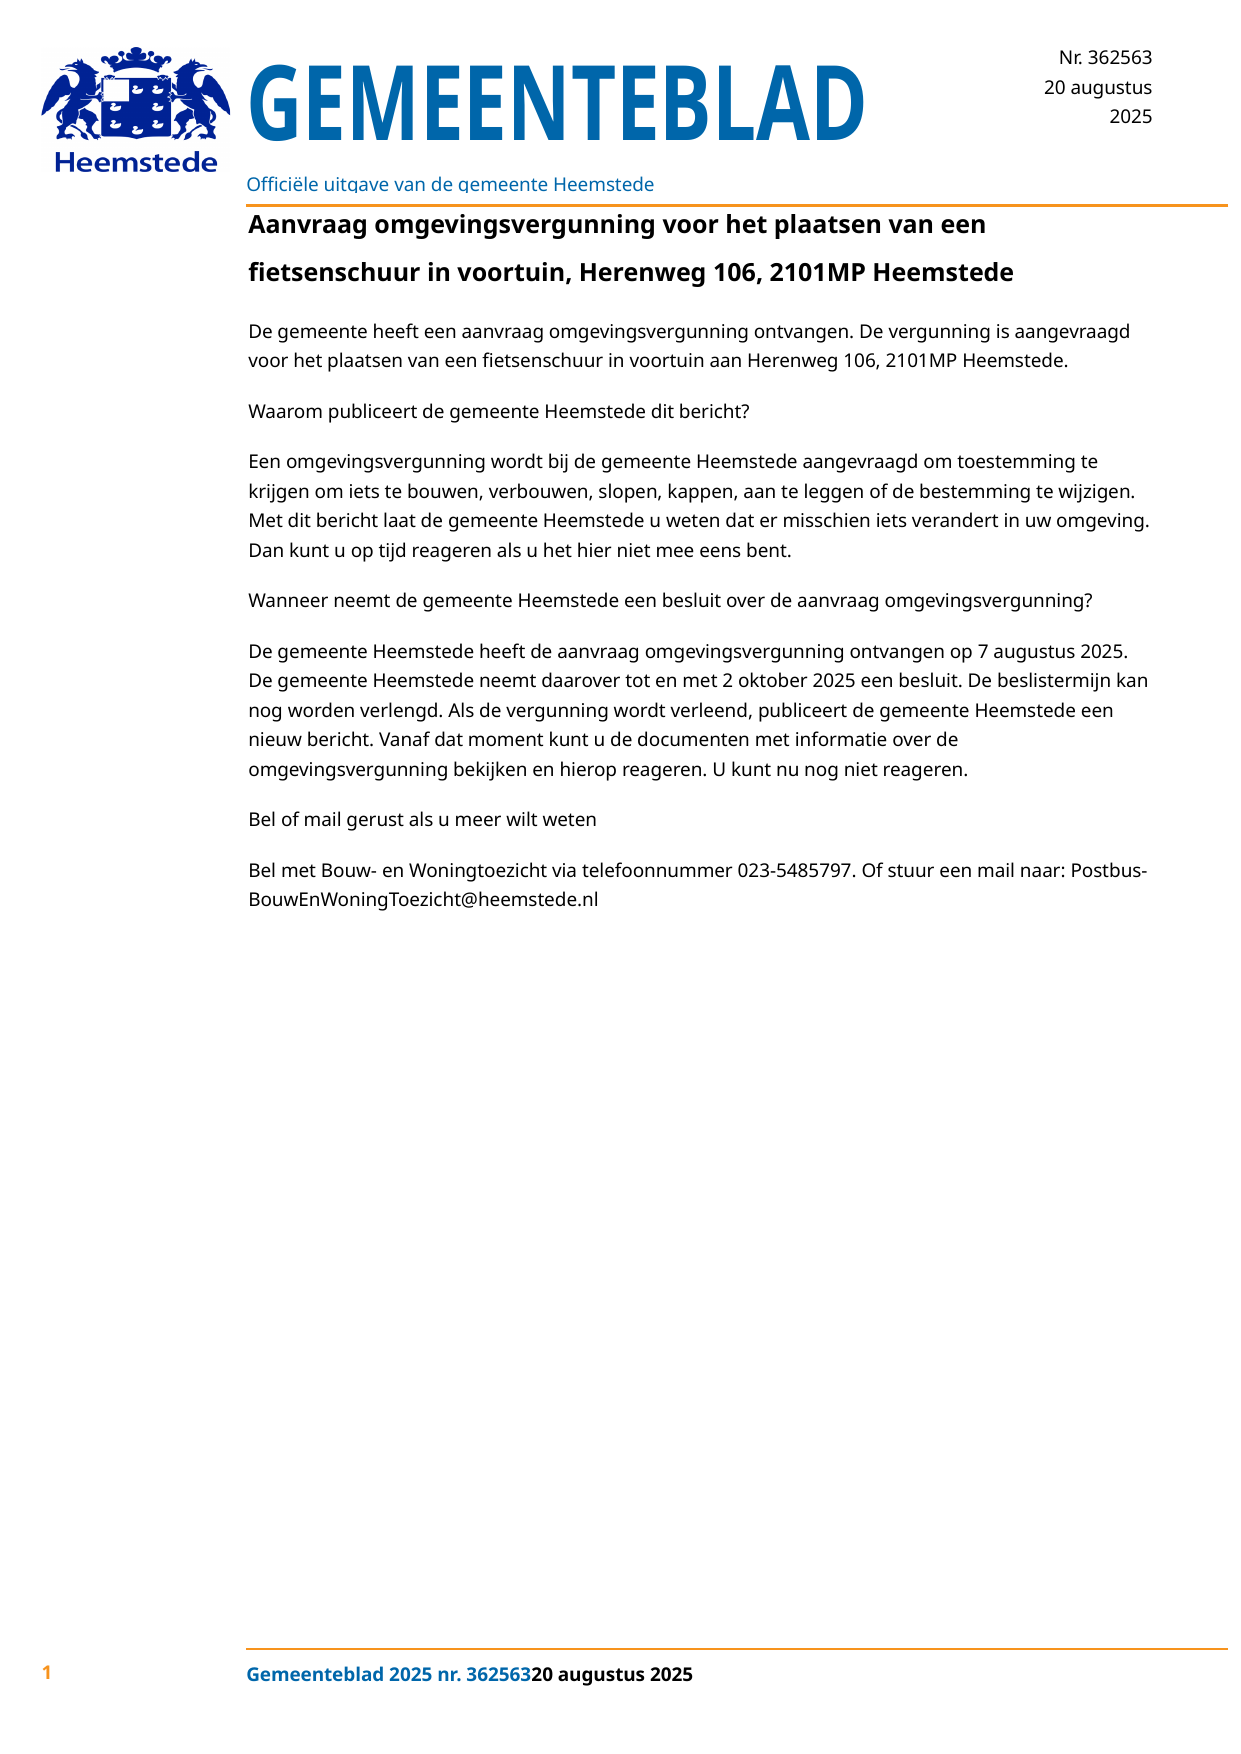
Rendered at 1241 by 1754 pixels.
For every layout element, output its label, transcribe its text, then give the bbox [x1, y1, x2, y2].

text Bel of mail gerust als u meer wilt weten [248, 807, 1152, 832]
picture [41, 47, 231, 172]
text Wanneer neemt de gemeente Heemstede een besluit over de aanvraag omgevingsvergunning? [248, 587, 1152, 613]
text Een omgevingsvergunning wordt bij de gemeente Heemstede aangevraagd om toestemming te krijgen om iets te bouwen, verbouwen, slopen, kappen, aan te leggen of de bestemming te wijzigen. Met dit bericht laat de gemeente Heemstede u weten dat er misschien iets verandert in uw omgeving. Dan kunt u op tijd reageren als u het hier niet mee eens bent. [248, 448, 1152, 563]
text Bel met Bouw- en Woningtoezicht via telefoonnummer 023-5485797. Of stuur een mail naar: Postbus-BouwEnWoningToezicht@heemstede.nl [248, 857, 1152, 912]
text De gemeente heeft een aanvraag omgevingsvergunning ontvangen. De vergunning is aangevraagd voor het plaatsen van een fietsenschuur in voortuin aan Herenweg 106, 2101MP Heemstede. [248, 318, 1152, 373]
text De gemeente Heemstede heeft de aanvraag omgevingsvergunning ontvangen op 7 augustus 2025. De gemeente Heemstede neemt daarover tot en met 2 oktober 2025 een besluit. De beslistermijn kan nog worden verlengd. Als de vergunning wordt verleend, publiceert de gemeente Heemstede een nieuw bericht. Vanaf dat moment kunt u de documenten met informatie over de omgevingsvergunning bekijken en hierop reageren. U kunt nu nog niet reageren. [248, 638, 1152, 782]
text Waarom publiceert de gemeente Heemstede dit bericht? [248, 398, 1152, 424]
text Aanvraag omgevingsvergunning voor het plaatsen van een fietsenschuur in voortuin, Herenweg 106, 2101MP Heemstede [248, 207, 1152, 288]
